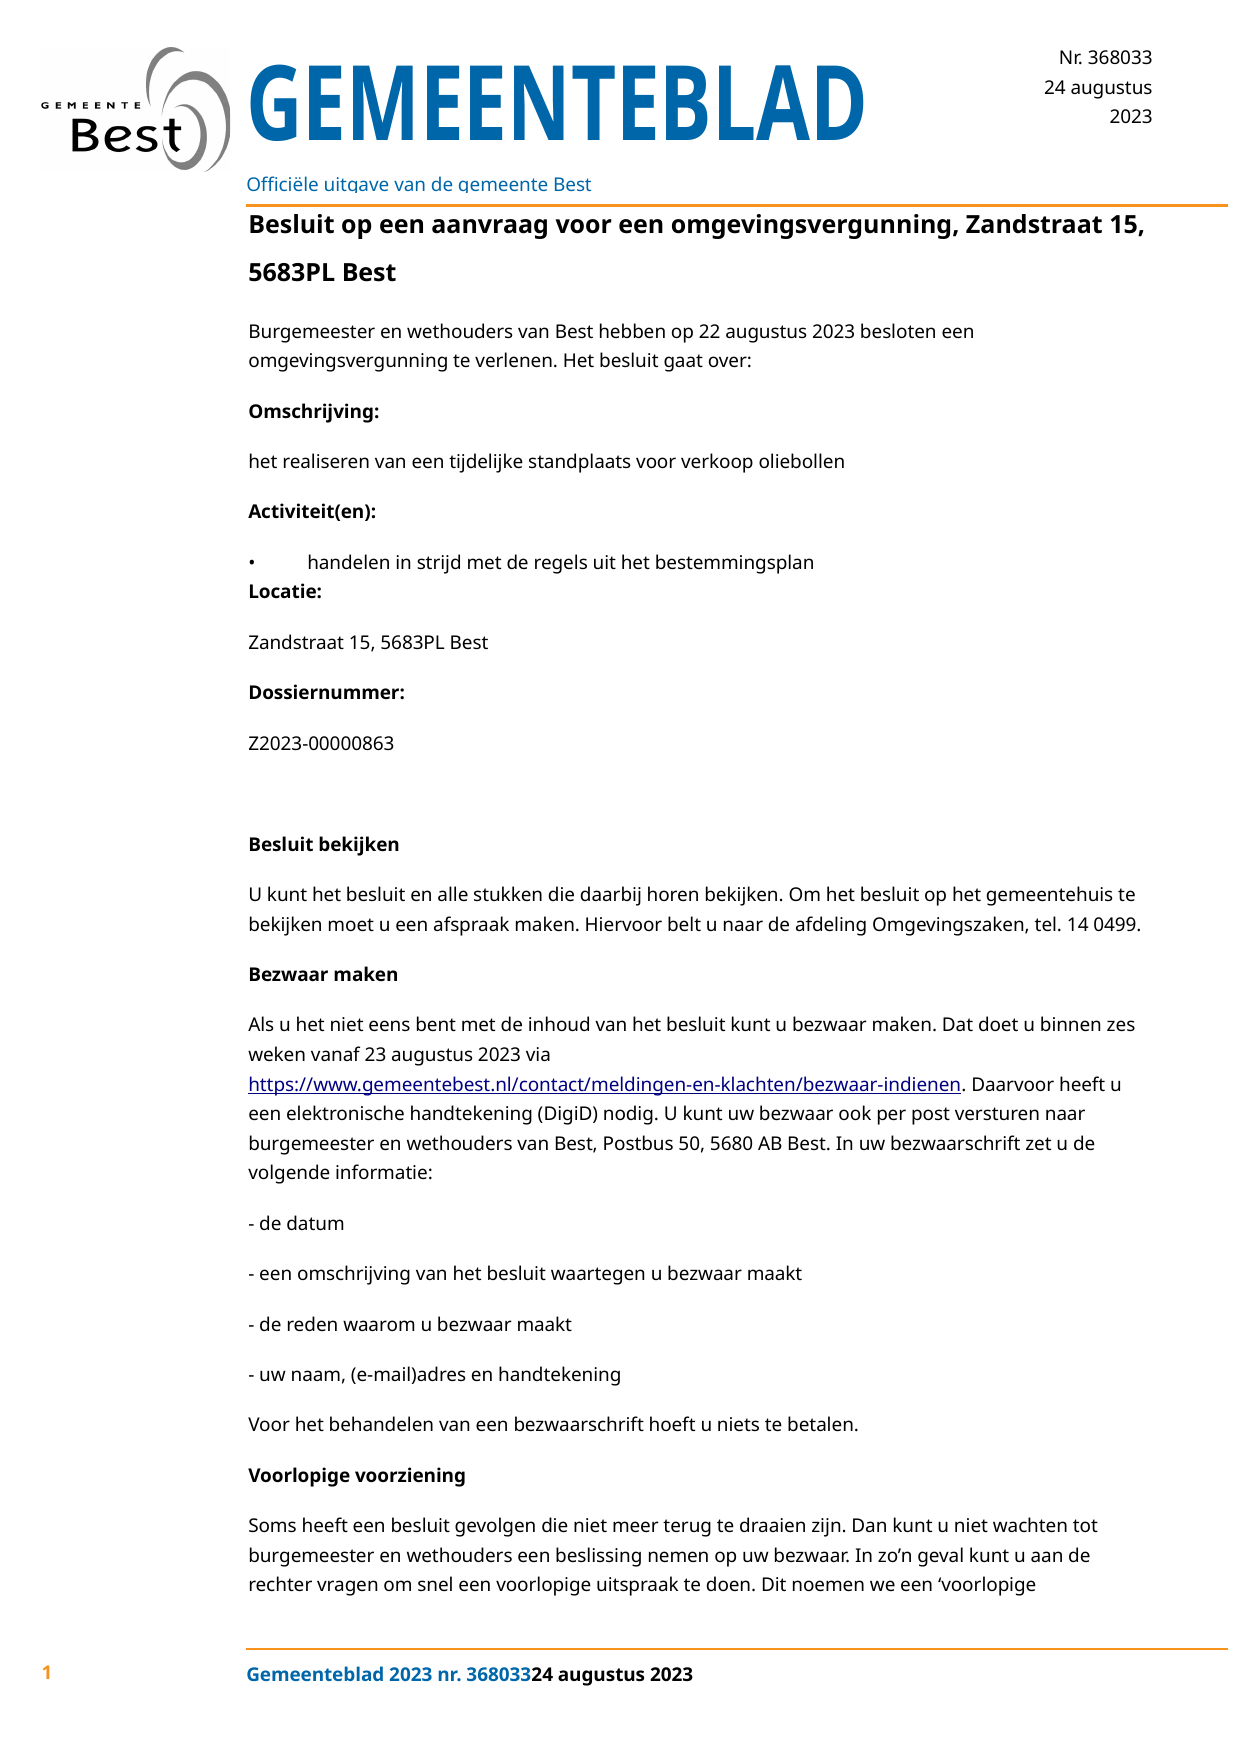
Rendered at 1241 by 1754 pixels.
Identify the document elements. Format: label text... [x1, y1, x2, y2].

text het realiseren van een tijdelijke standplaats voor verkoop oliebollen [248, 448, 1152, 474]
text - een omschrijving van het besluit waartegen u bezwaar maakt [248, 1260, 1152, 1286]
text - uw naam, (e-mail)adres en handtekening [248, 1361, 1152, 1387]
text Besluit op een aanvraag voor een omgevingsvergunning, Zandstraat 15, 5683PL Best [248, 207, 1152, 288]
text Locatie: [248, 579, 1152, 604]
list handelen in strijd met de regels uit het bestemmingsplan [248, 549, 1152, 575]
text Activiteit(en): [248, 499, 1152, 524]
text Voorlopige voorziening [248, 1462, 1152, 1488]
text Burgemeester en wethouders van Best hebben op 22 augustus 2023 besloten een omgevingsvergunning te verlenen. Het besluit gaat over: [248, 318, 1152, 373]
text U kunt het besluit en alle stukken die daarbij horen bekijken. Om het besluit op het gemeentehuis te bekijken moet u een afspraak maken. Hiervoor belt u naar de afdeling Omgevingszaken, tel. 14 0499. [248, 881, 1152, 937]
text Voor het behandelen van een bezwaarschrift hoeft u niets te betalen. [248, 1412, 1152, 1437]
text Bezwaar maken [248, 961, 1152, 987]
text - de datum [248, 1210, 1152, 1236]
text Als u het niet eens bent met de inhoud van het besluit kunt u bezwaar maken. Dat doet u binnen zes weken vanaf 23 augustus 2023 via https://www.gemeentebest.nl/contact/meldingen-en-klachten/bezwaar-indienen. Daarvoor heeft u een elektronische handtekening (DigiD) nodig. U kunt uw bezwaar ook per post versturen naar burgemeester en wethouders van Best, Postbus 50, 5680 AB Best. In uw bezwaarschrift zet u de volgende informatie: [248, 1012, 1152, 1185]
text Z2023-00000863 [248, 730, 1152, 756]
picture [41, 47, 231, 172]
text - de reden waarom u bezwaar maakt [248, 1311, 1152, 1337]
text Zandstraat 15, 5683PL Best [248, 629, 1152, 655]
text Dossiernummer: [248, 679, 1152, 705]
text Soms heeft een besluit gevolgen die niet meer terug te draaien zijn. Dan kunt u niet wachten tot burgemeester en wethouders een beslissing nemen op uw bezwaar. In zo’n geval kunt u aan de rechter vragen om snel een voorlopige uitspraak te doen. Dit noemen we een ‘voorlopige [248, 1512, 1152, 1597]
text Omschrijving: [248, 398, 1152, 424]
text Besluit bekijken [248, 831, 1152, 857]
